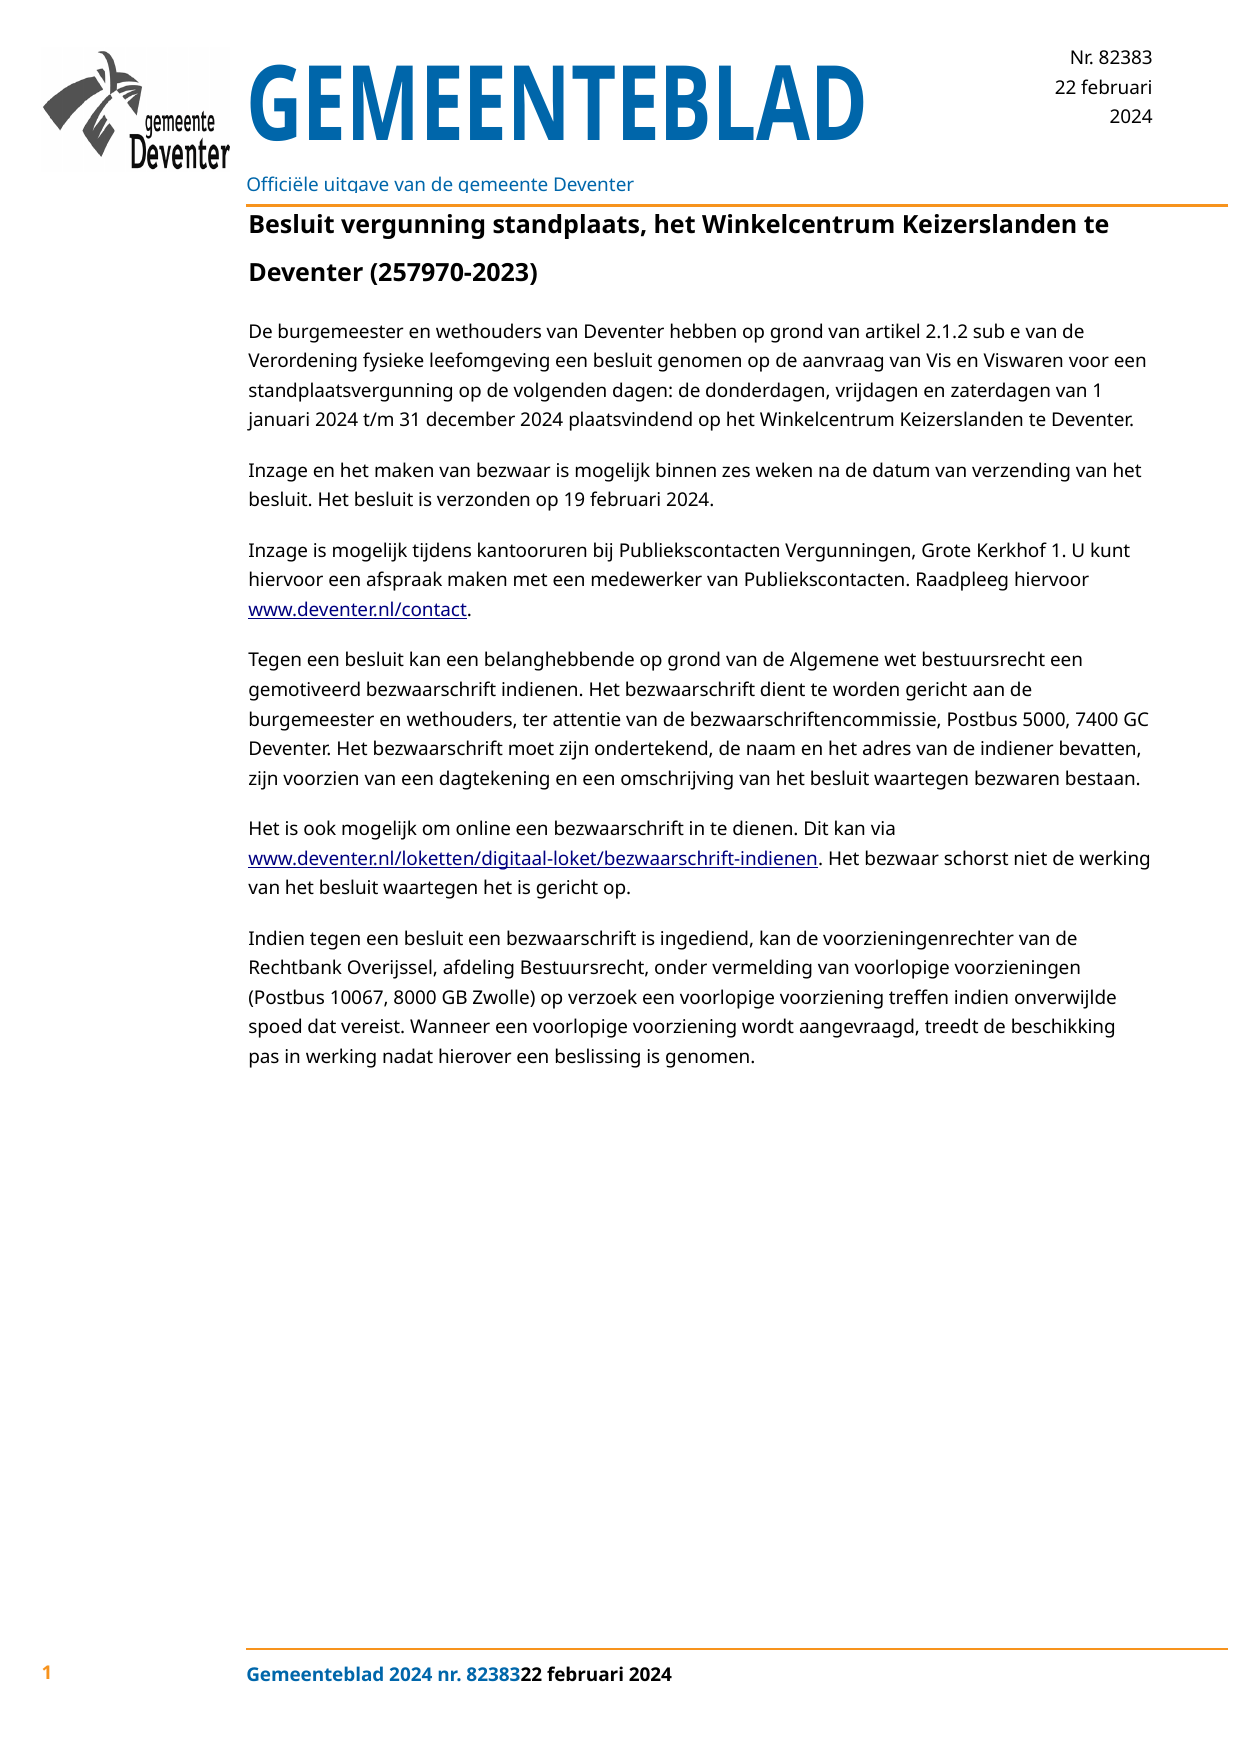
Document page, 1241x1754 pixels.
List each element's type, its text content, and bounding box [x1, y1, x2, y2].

text Het is ook mogelijk om online een bezwaarschrift in te dienen. Dit kan via www.deventer.nl/loketten/digitaal-loket/bezwaarschrift-indienen. Het bezwaar schorst niet de werking van het besluit waartegen het is gericht op. [248, 815, 1152, 900]
picture [41, 47, 231, 172]
text Besluit vergunning standplaats, het Winkelcentrum Keizerslanden te Deventer (257970-2023) [248, 207, 1152, 288]
text Indien tegen een besluit een bezwaarschrift is ingediend, kan de voorzieningenrechter van de Rechtbank Overijssel, afdeling Bestuursrecht, onder vermelding van voorlopige voorzieningen (Postbus 10067, 8000 GB Zwolle) op verzoek een voorlopige voorziening treffen indien onverwijlde spoed dat vereist. Wanneer een voorlopige voorziening wordt aangevraagd, treedt de beschikking pas in werking nadat hierover een beslissing is genomen. [248, 925, 1152, 1069]
text Inzage en het maken van bezwaar is mogelijk binnen zes weken na de datum van verzending van het besluit. Het besluit is verzonden op 19 februari 2024. [248, 457, 1152, 512]
text Tegen een besluit kan een belanghebbende op grond van de Algemene wet bestuursrecht een gemotiveerd bezwaarschrift indienen. Het bezwaarschrift dient te worden gericht aan de burgemeester en wethouders, ter attentie van de bezwaarschriftencommissie, Postbus 5000, 7400 GC Deventer. Het bezwaarschrift moet zijn ondertekend, de naam en het adres van de indiener bevatten, zijn voorzien van een dagtekening en een omschrijving van het besluit waartegen bezwaren bestaan. [248, 647, 1152, 791]
text De burgemeester en wethouders van Deventer hebben op grond van artikel 2.1.2 sub e van de Verordening fysieke leefomgeving een besluit genomen op de aanvraag van Vis en Viswaren voor een standplaatsvergunning op de volgenden dagen: de donderdagen, vrijdagen en zaterdagen van 1 januari 2024 t/m 31 december 2024 plaatsvindend op het Winkelcentrum Keizerslanden te Deventer. [248, 318, 1152, 432]
text Inzage is mogelijk tijdens kantooruren bij Publiekscontacten Vergunningen, Grote Kerkhof 1. U kunt hiervoor een afspraak maken met een medewerker van Publiekscontacten. Raadpleeg hiervoor www.deventer.nl/contact. [248, 537, 1152, 622]
